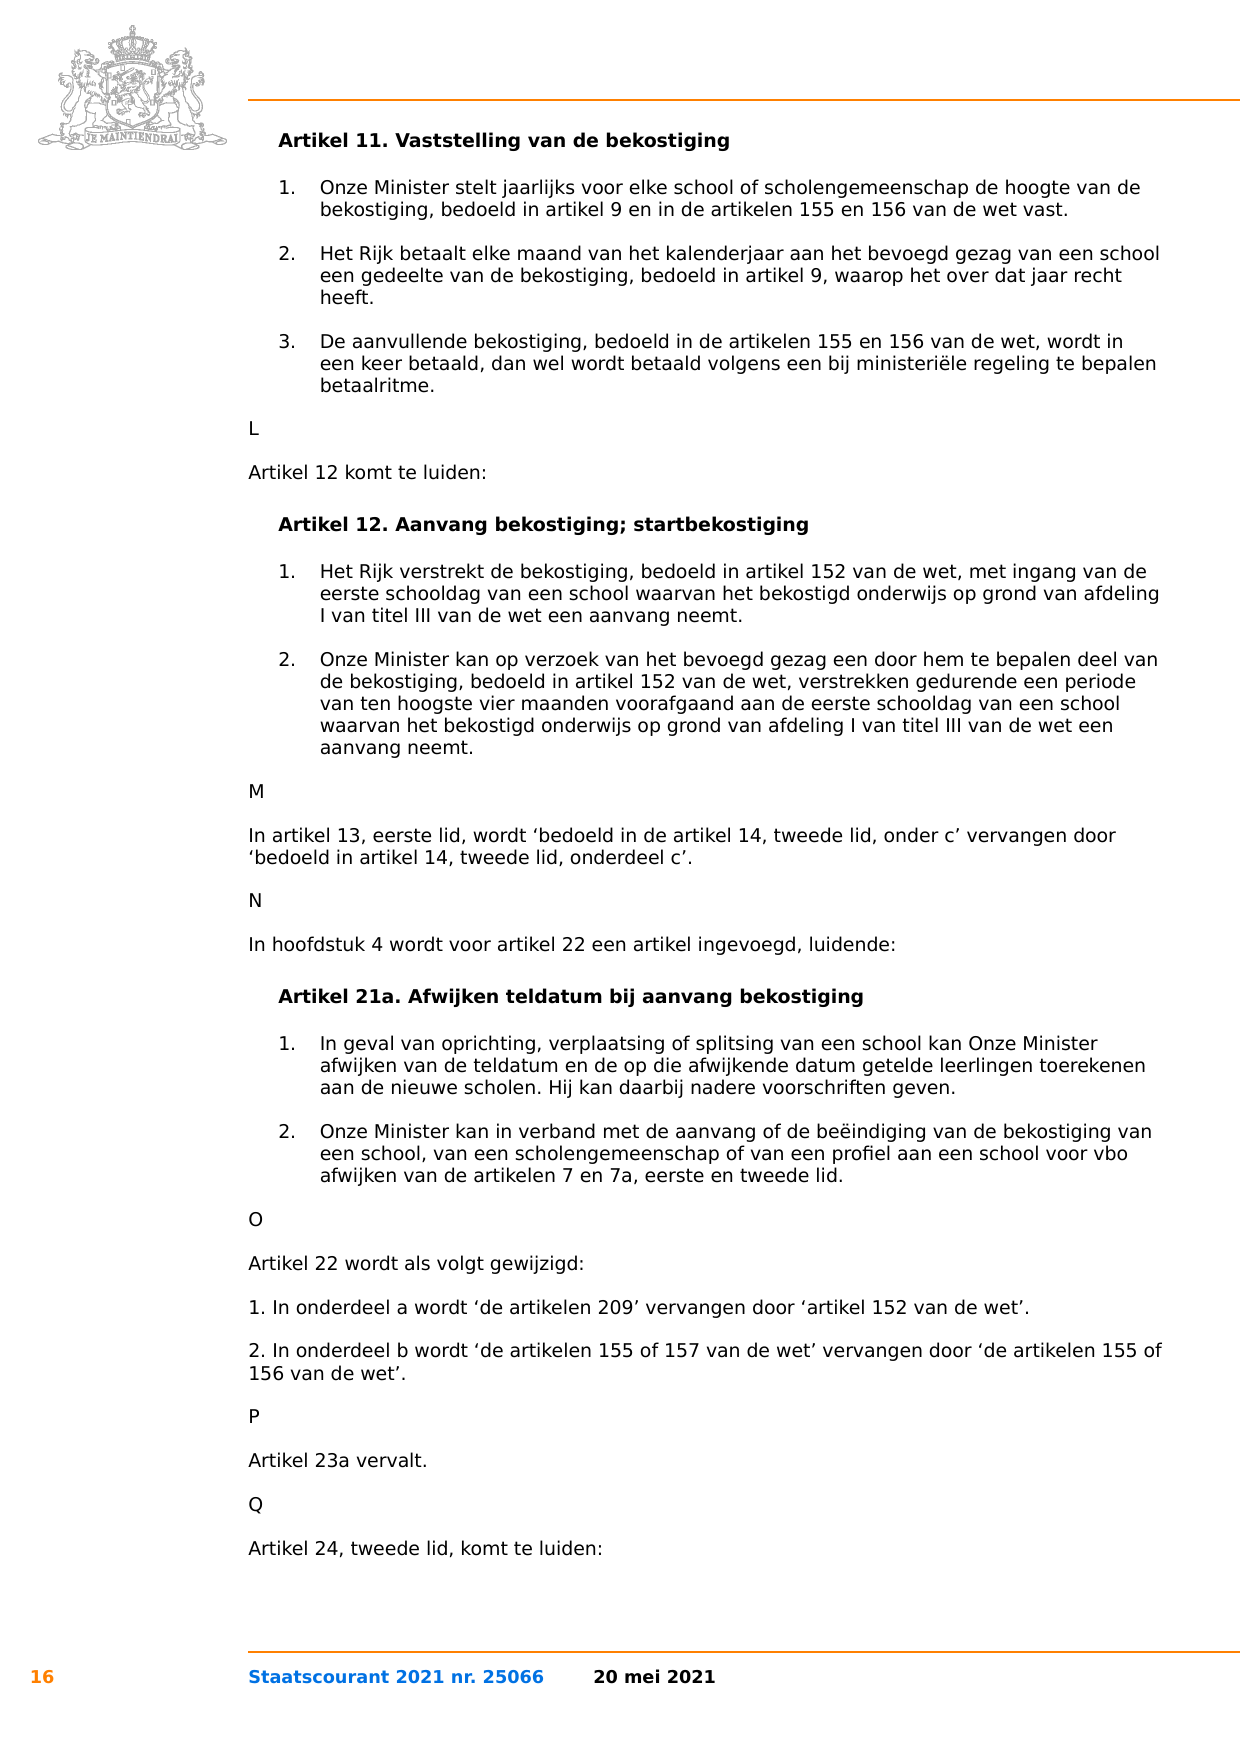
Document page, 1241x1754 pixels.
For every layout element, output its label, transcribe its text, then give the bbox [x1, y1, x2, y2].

subtitle Artikel 12. Aanvang bekostiging; startbekostiging [278, 514, 1163, 536]
text 1. In onderdeel a wordt ‘de artikelen 209’ vervangen door ‘artikel 152 van de wet’. [248, 1297, 1163, 1318]
text In hoofdstuk 4 wordt voor artikel 22 een artikel ingevoegd, luidende: [248, 934, 1163, 956]
text Artikel 23a vervalt. [248, 1450, 1163, 1472]
text 1. Onze Minister stelt jaarlijks voor elke school of scholengemeenschap de hoogte van de bekostiging, bedoeld in artikel 9 en in de artikelen 155 en 156 van de wet vast. [278, 177, 1163, 221]
text O [248, 1209, 1163, 1231]
subtitle Artikel 21a. Afwijken teldatum bij aanvang bekostiging [278, 986, 1163, 1008]
picture [38, 25, 227, 150]
text 2. Het Rijk betaalt elke maand van het kalenderjaar aan het bevoegd gezag van een school een gedeelte van de bekostiging, bedoeld in artikel 9, waarop het over dat jaar recht heeft. [278, 243, 1163, 309]
text Artikel 24, tweede lid, komt te luiden: [248, 1538, 1163, 1560]
text 2. Onze Minister kan in verband met de aanvang of de beëindiging van de bekostiging van een school, van een scholengemeenschap of van een profiel aan een school voor vbo afwijken van de artikelen 7 en 7a, eerste en tweede lid. [278, 1121, 1163, 1187]
text M [248, 781, 1163, 803]
text 2. In onderdeel b wordt ‘de artikelen 155 of 157 van de wet’ vervangen door ‘de artikelen 155 of 156 van de wet’. [248, 1340, 1163, 1384]
text In artikel 13, eerste lid, wordt ‘bedoeld in de artikel 14, tweede lid, onder c’ vervangen door ‘bedoeld in artikel 14, tweede lid, onderdeel c’. [248, 824, 1163, 868]
text Q [248, 1494, 1163, 1516]
text P [248, 1406, 1163, 1428]
subtitle Artikel 11. Vaststelling van de bekostiging [278, 130, 1163, 152]
text 1. Het Rijk verstrekt de bekostiging, bedoeld in artikel 152 van de wet, met ingang van de eerste schooldag van een school waarvan het bekostigd onderwijs op grond van afdeling I van titel III van de wet een aanvang neemt. [278, 561, 1163, 627]
text L [248, 418, 1163, 440]
text 3. De aanvullende bekostiging, bedoeld in de artikelen 155 en 156 van de wet, wordt in een keer betaald, dan wel wordt betaald volgens een bij ministeriële regeling te bepalen betaalritme. [278, 331, 1163, 396]
text 2. Onze Minister kan op verzoek van het bevoegd gezag een door hem te bepalen deel van de bekostiging, bedoeld in artikel 152 van de wet, verstrekken gedurende een periode van ten hoogste vier maanden voorafgaand aan de eerste schooldag van een school waarvan het bekostigd onderwijs op grond van afdeling I van titel III van de wet een aanvang neemt. [278, 649, 1163, 759]
text N [248, 890, 1163, 912]
text Artikel 12 komt te luiden: [248, 462, 1163, 484]
text Artikel 22 wordt als volgt gewijzigd: [248, 1253, 1163, 1275]
text 1. In geval van oprichting, verplaatsing of splitsing van een school kan Onze Minister afwijken van de teldatum en de op die afwijkende datum getelde leerlingen toerekenen aan de nieuwe scholen. Hij kan daarbij nadere voorschriften geven. [278, 1033, 1163, 1099]
